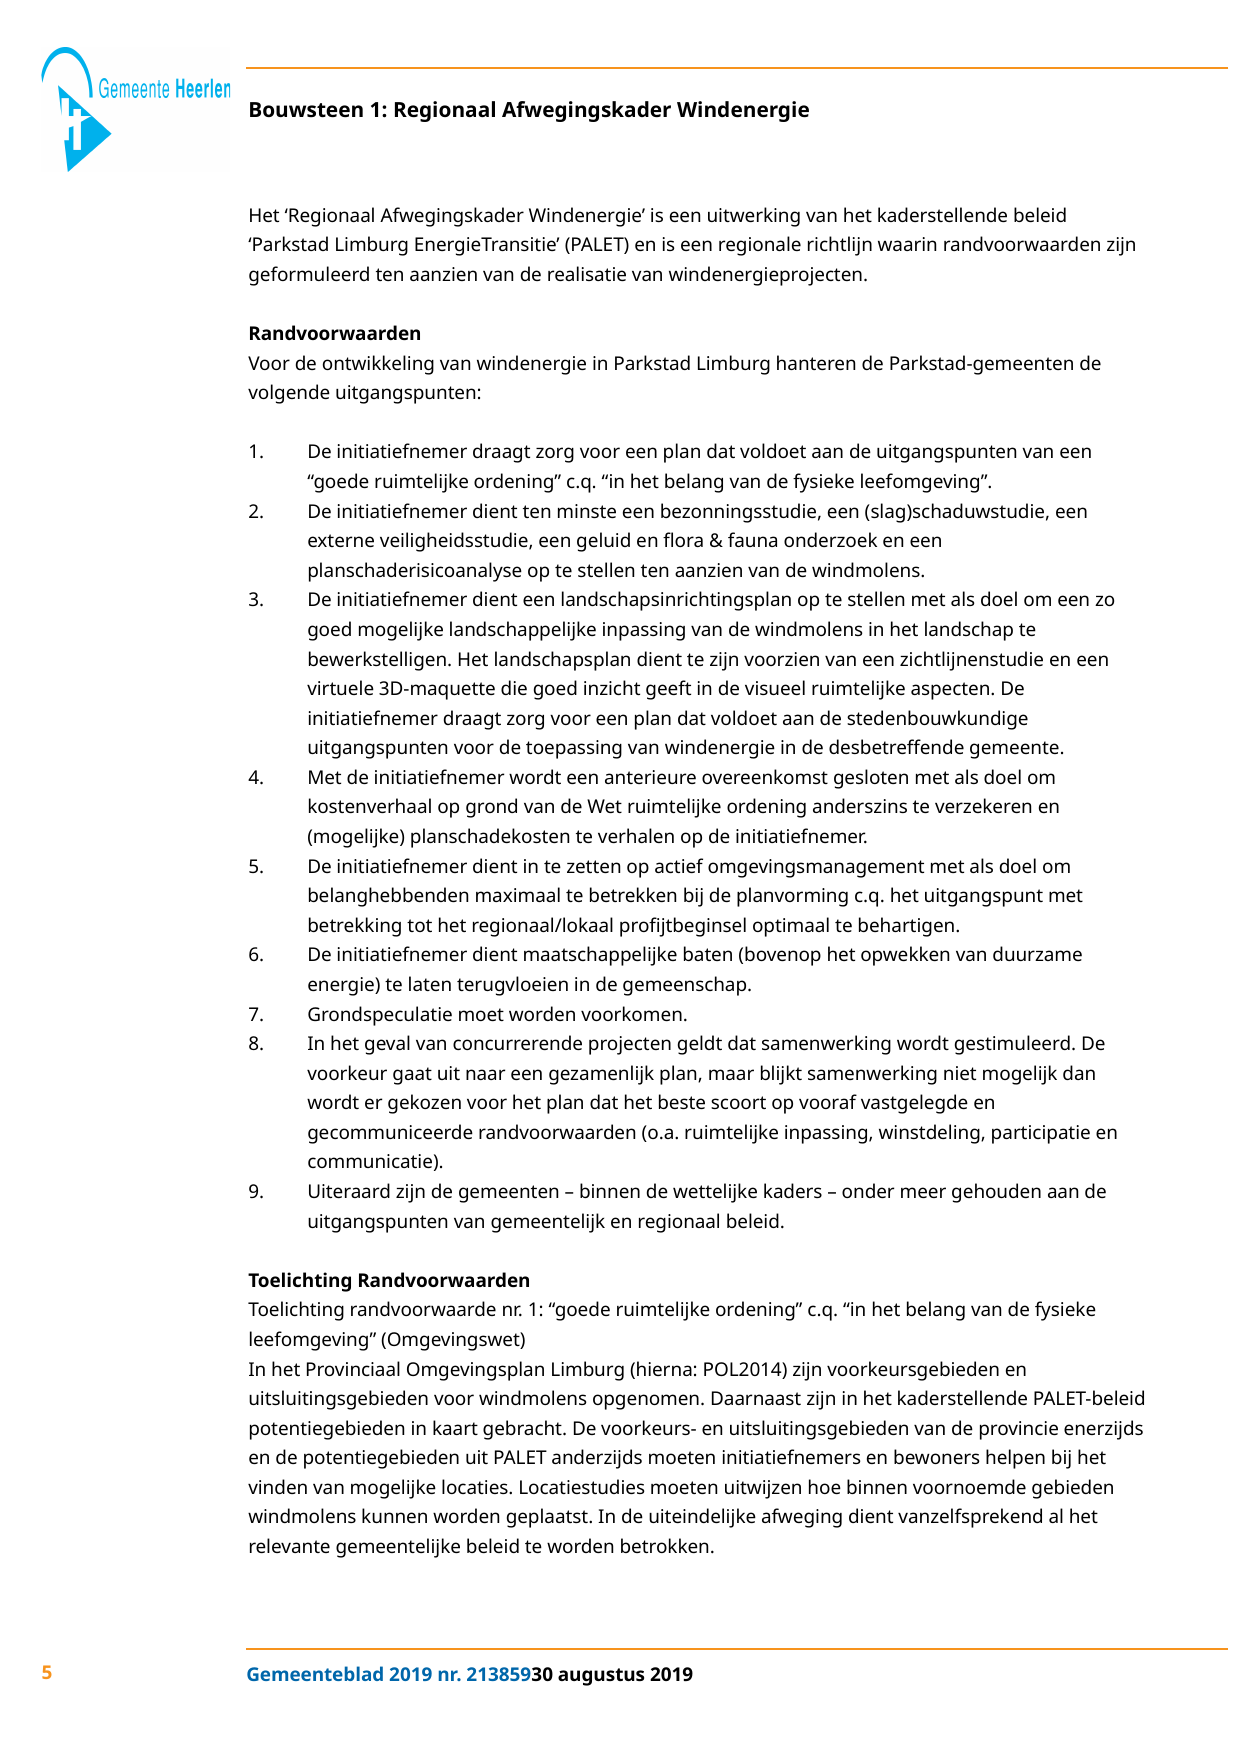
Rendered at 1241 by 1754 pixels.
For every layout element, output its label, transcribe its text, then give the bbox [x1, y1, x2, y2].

list Met de initiatiefnemer wordt een anterieure overeenkomst gesloten met als doel om kostenverhaal op grond van de Wet ruimtelijke ordening anderszins te verzekeren en (mogelijke) planschadekosten te verhalen op de initiatiefnemer. [248, 764, 1152, 849]
list De initiatiefnemer dient maatschappelijke baten (bovenop het opwekken van duurzame energie) te laten terugvloeien in de gemeenschap. [248, 942, 1152, 997]
list In het geval van concurrerende projecten geldt dat samenwerking wordt gestimuleerd. De voorkeur gaat uit naar een gezamenlijk plan, maar blijkt samenwerking niet mogelijk dan wordt er gekozen voor het plan dat het beste scoort op vooraf vastgelegde en gecommuniceerde randvoorwaarden (o.a. ruimtelijke inpassing, winstdeling, participatie en communicatie). [248, 1030, 1152, 1174]
text Toelichting Randvoorwaarden [248, 1267, 1152, 1293]
list De initiatiefnemer dient ten minste een bezonningsstudie, een (slag)schaduwstudie, een externe veiligheidsstudie, een geluid en flora & fauna onderzoek en een planschaderisicoanalyse op te stellen ten aanzien van de windmolens. [248, 498, 1152, 583]
text Bouwsteen 1: Regionaal Afwegingskader Windenergie [248, 95, 1152, 123]
picture [41, 47, 231, 172]
list Grondspeculatie moet worden voorkomen. [248, 1001, 1152, 1027]
list De initiatiefnemer dient in te zetten op actief omgevingsmanagement met als doel om belanghebbenden maximaal te betrekken bij de planvorming c.q. het uitgangspunt met betrekking tot het regionaal/lokaal profijtbeginsel optimaal te behartigen. [248, 853, 1152, 938]
text Voor de ontwikkeling van windenergie in Parkstad Limburg hanteren de Parkstad-gemeenten de volgende uitgangspunten: [248, 350, 1152, 405]
text In het Provinciaal Omgevingsplan Limburg (hierna: POL2014) zijn voorkeursgebieden en uitsluitingsgebieden voor windmolens opgenomen. Daarnaast zijn in het kaderstellende PALET-beleid potentiegebieden in kaart gebracht. De voorkeurs- en uitsluitingsgebieden van de provincie enerzijds en de potentiegebieden uit PALET anderzijds moeten initiatiefnemers en bewoners helpen bij het vinden van mogelijke locaties. Locatiestudies moeten uitwijzen hoe binnen voornoemde gebieden windmolens kunnen worden geplaatst. In de uiteindelijke afweging dient vanzelfsprekend al het relevante gemeentelijke beleid te worden betrokken. [248, 1356, 1152, 1559]
text Randvoorwaarden [248, 320, 1152, 346]
list Uiteraard zijn de gemeenten – binnen de wettelijke kaders – onder meer gehouden aan de uitgangspunten van gemeentelijk en regionaal beleid. [248, 1178, 1152, 1234]
text Het ‘Regionaal Afwegingskader Windenergie’ is een uitwerking van het kaderstellende beleid ‘Parkstad Limburg EnergieTransitie’ (PALET) en is een regionale richtlijn waarin randvoorwaarden zijn geformuleerd ten aanzien van de realisatie van windenergieprojecten. [248, 202, 1152, 287]
picture [41, 47, 58, 70]
list De initiatiefnemer dient een landschapsinrichtingsplan op te stellen met als doel om een zo goed mogelijke landschappelijke inpassing van de windmolens in het landschap te bewerkstelligen. Het landschapsplan dient te zijn voorzien van een zichtlijnenstudie en een virtuele 3D-maquette die goed inzicht geeft in de visueel ruimtelijke aspecten. De initiatiefnemer draagt zorg voor een plan dat voldoet aan de stedenbouwkundige uitgangspunten voor de toepassing van windenergie in de desbetreffende gemeente. [248, 587, 1152, 760]
list De initiatiefnemer draagt zorg voor een plan dat voldoet aan de uitgangspunten van een “goede ruimtelijke ordening” c.q. “in het belang van de fysieke leefomgeving”. [248, 439, 1152, 494]
text Toelichting randvoorwaarde nr. 1: “goede ruimtelijke ordening” c.q. “in het belang van de fysieke leefomgeving” (Omgevingswet) [248, 1297, 1152, 1352]
